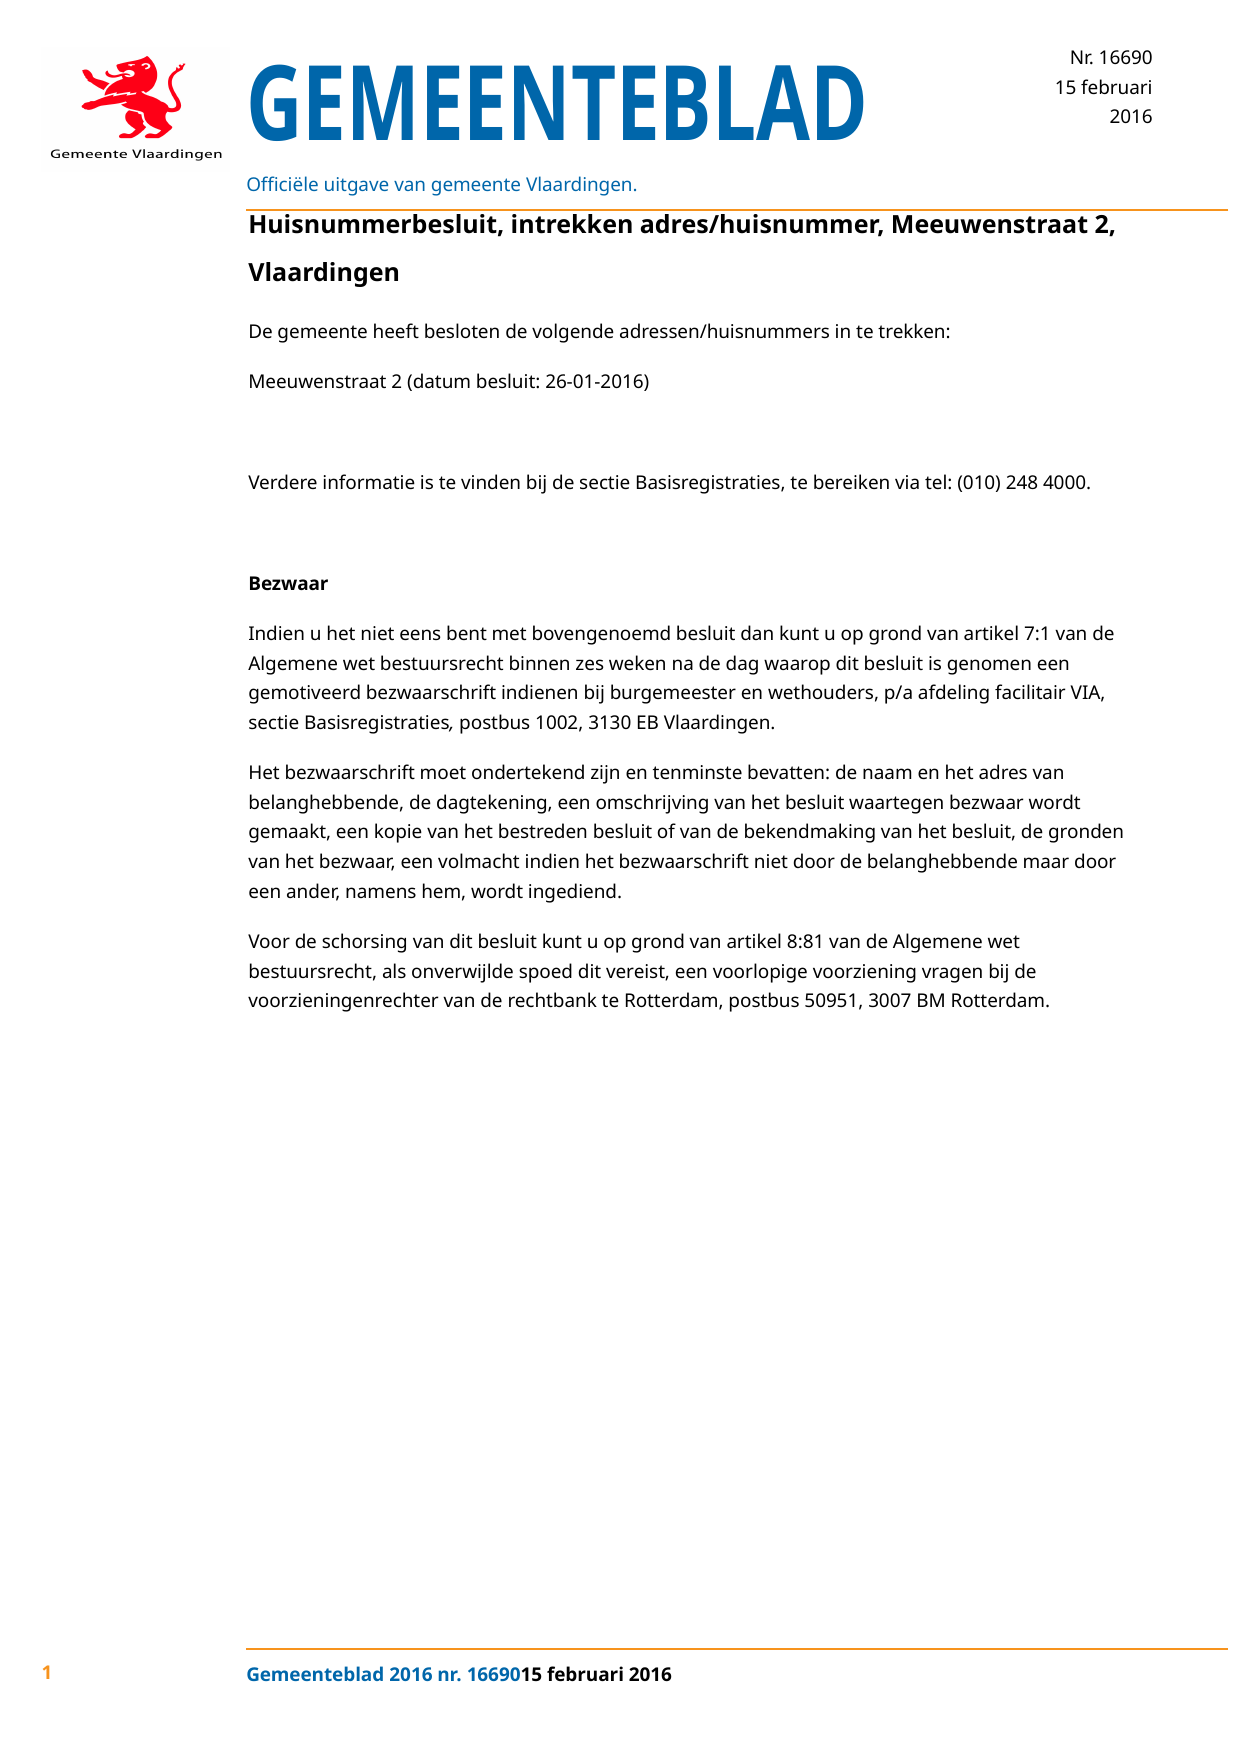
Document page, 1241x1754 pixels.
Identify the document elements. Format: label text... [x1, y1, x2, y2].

text Meeuwenstraat 2 (datum besluit: 26-01-2016) [248, 368, 1152, 394]
text Het bezwaarschrift moet ondertekend zijn en tenminste bevatten: de naam en het adres van belanghebbende, de dagtekening, een omschrijving van het besluit waartegen bezwaar wordt gemaakt, een kopie van het bestreden besluit of van de bekendmaking van het besluit, de gronden van het bezwaar, een volmacht indien het bezwaarschrift niet door de belanghebbende maar door een ander, namens hem, wordt ingediend. [248, 759, 1152, 904]
text Huisnummerbesluit, intrekken adres/huisnummer, Meeuwenstraat 2, Vlaardingen [248, 211, 1152, 288]
text Voor de schorsing van dit besluit kunt u op grond van artikel 8:81 van de Algemene wet bestuursrecht, als onverwijlde spoed dit vereist, een voorlopige voorziening vragen bij de voorzieningenrechter van de rechtbank te Rotterdam, postbus 50951, 3007 BM Rotterdam. [248, 928, 1152, 1013]
text Verdere informatie is te vinden bij de sectie Basisregistraties, te bereiken via tel: (010) 248 4000. [248, 469, 1152, 495]
text Bezwaar [248, 570, 1152, 596]
text De gemeente heeft besloten de volgende adressen/huisnummers in te trekken: [248, 318, 1152, 344]
text Indien u het niet eens bent met bovengenoemd besluit dan kunt u op grond van artikel 7:1 van de Algemene wet bestuursrecht binnen zes weken na de dag waarop dit besluit is genomen een gemotiveerd bezwaarschrift indienen bij burgemeester en wethouders, p/a afdeling facilitair VIA, sectie Basisregistraties, postbus 1002, 3130 EB Vlaardingen. [248, 620, 1152, 735]
picture [41, 47, 231, 172]
